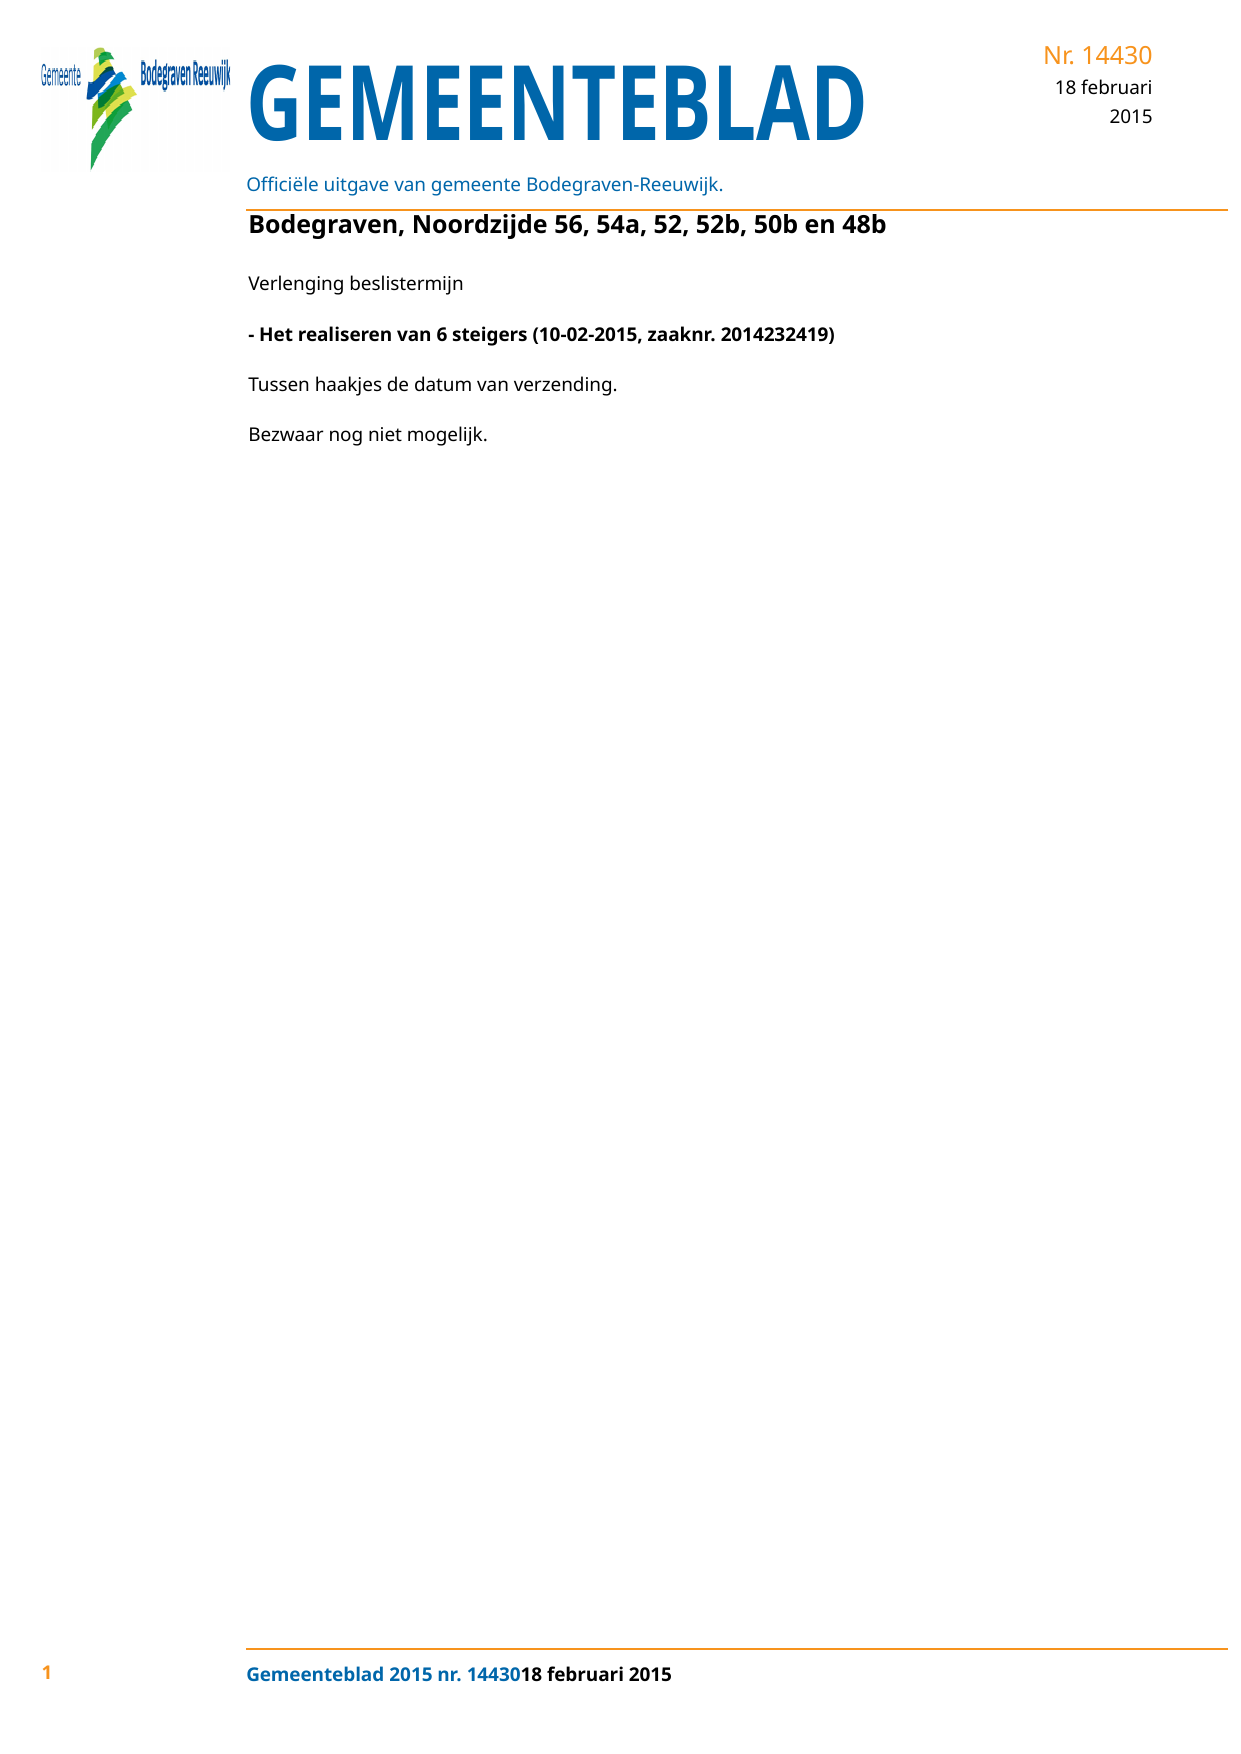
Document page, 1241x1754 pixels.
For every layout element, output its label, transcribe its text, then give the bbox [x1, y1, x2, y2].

text Bezwaar nog niet mogelijk. [248, 422, 1152, 447]
text Verlenging beslistermijn [248, 270, 1152, 296]
text Tussen haakjes de datum van verzending. [248, 371, 1152, 397]
text - Het realiseren van 6 steigers (10‑02‑2015, zaaknr. 2014232419) [248, 321, 1152, 346]
picture [41, 47, 231, 172]
text Bodegraven, Noordzijde 56, 54a, 52, 52b, 50b en 48b [248, 211, 1152, 241]
